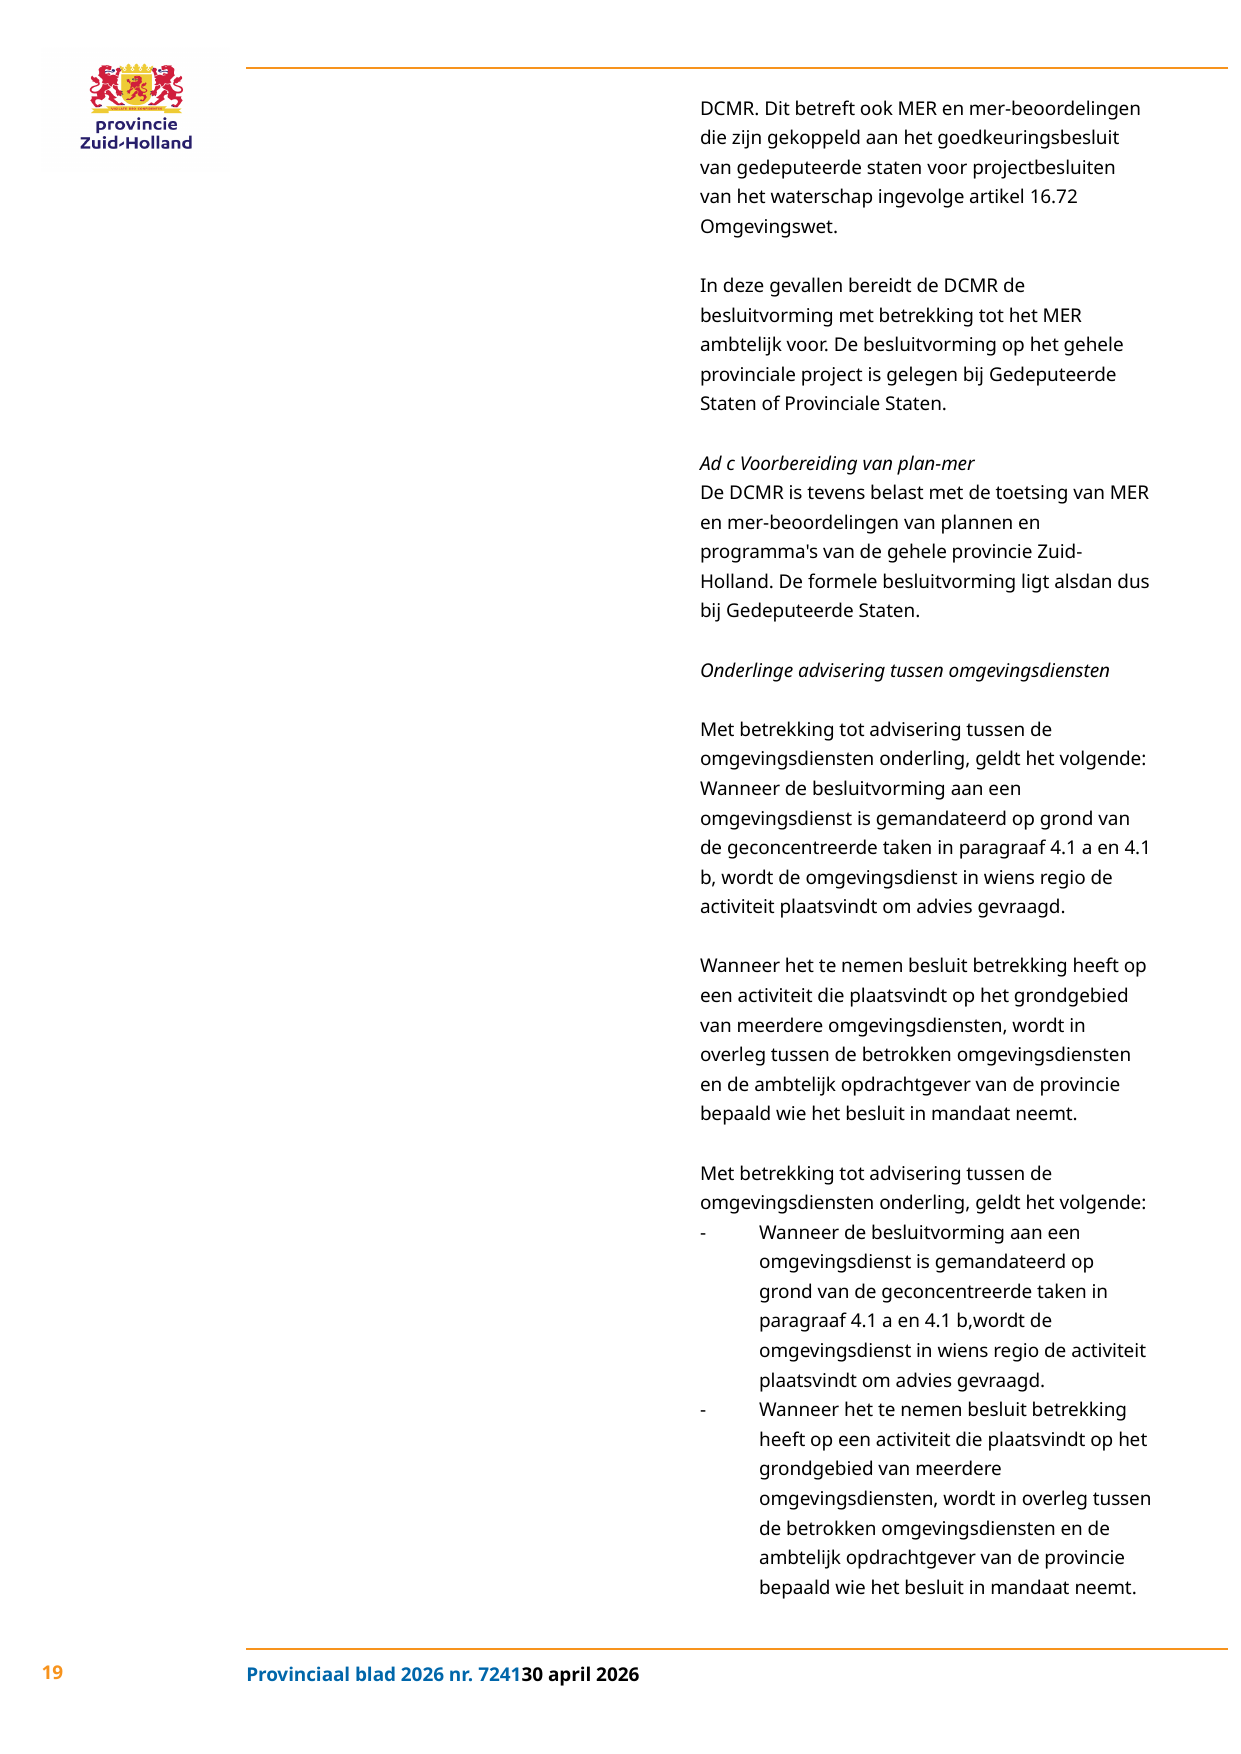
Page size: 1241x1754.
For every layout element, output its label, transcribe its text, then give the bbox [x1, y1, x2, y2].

table_cell [248, 95, 700, 1600]
picture [41, 47, 231, 172]
table_cell DCMR. Dit betreft ook MER en mer-beoordelingen die zijn gekoppeld aan het goedkeuringsbesluit van gedeputeerde staten voor projectbesluiten van het waterschap ingevolge artikel 16.72 Omgevingswet. In deze gevallen bereidt de DCMR de besluitvorming met betrekking tot het MER ambtelijk voor. De besluitvorming op het gehele provinciale project is gelegen bij Gedeputeerde Staten of Provinciale Staten. Ad c Voorbereiding van plan-mer De DCMR is tevens belast met de toetsing van MER en mer-beoordelingen van plannen en programma's van de gehele provincie Zuid-Holland. De formele besluitvorming ligt alsdan dus bij Gedeputeerde Staten. Onderlinge advisering tussen omgevingsdiensten Met betrekking tot advisering tussen de omgevingsdiensten onderling, geldt het volgende: Wanneer de besluitvorming aan een omgevingsdienst is gemandateerd op grond van de geconcentreerde taken in paragraaf 4.1 a en 4.1 b, wordt de omgevingsdienst in wiens regio de activiteit plaatsvindt om advies gevraagd. Wanneer het te nemen besluit betrekking heeft op een activiteit die plaatsvindt op het grondgebied van meerdere omgevingsdiensten, wordt in overleg tussen de betrokken omgevingsdiensten en de ambtelijk opdrachtgever van de provincie bepaald wie het besluit in mandaat neemt. Met betrekking tot advisering tussen de omgevingsdiensten onderling, geldt het volgende: Wanneer de besluitvorming aan een omgevingsdienst is gemandateerd op grond van de geconcentreerde taken in paragraaf 4.1 a en 4.1 b,wordt de omgevingsdienst in wiens regio de activiteit plaatsvindt om advies gevraagd. Wanneer het te nemen besluit betrekking heeft op een activiteit die plaatsvindt op het grondgebied van meerdere omgevingsdiensten, wordt in overleg tussen de betrokken omgevingsdiensten en de ambtelijk opdrachtgever van de provincie bepaald wie het besluit in mandaat neemt. [700, 95, 1152, 1600]
